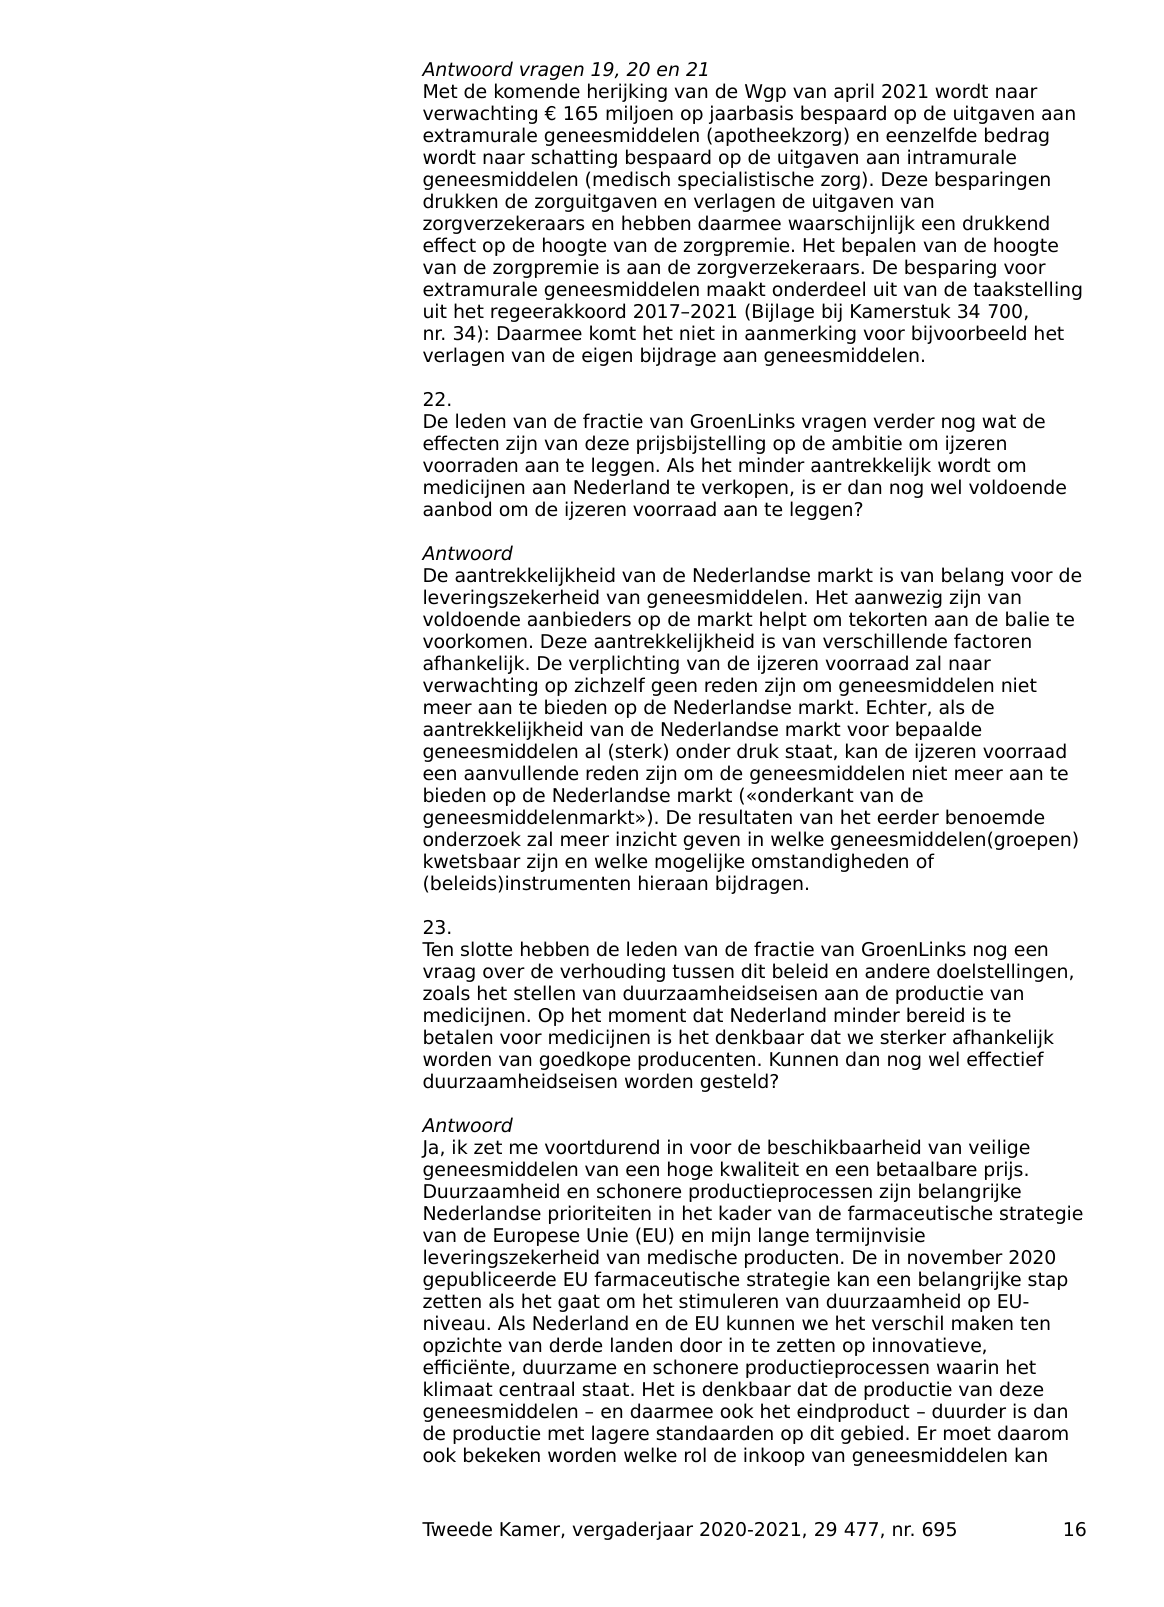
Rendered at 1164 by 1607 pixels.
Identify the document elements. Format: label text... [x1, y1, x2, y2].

text 23. [422, 917, 1087, 939]
subtitle Antwoord [422, 543, 1087, 565]
text Met de komende herijking van de Wgp van april 2021 wordt naar verwachting € 165 miljoen op jaarbasis bespaard op de uitgaven aan extramurale geneesmiddelen (apotheekzorg) en eenzelfde bedrag wordt naar schatting bespaard op de uitgaven aan intramurale geneesmiddelen (medisch specialistische zorg). Deze besparingen drukken de zorguitgaven en verlagen de uitgaven van zorgverzekeraars en hebben daarmee waarschijnlijk een drukkend effect op de hoogte van de zorgpremie. Het bepalen van de hoogte van de zorgpremie is aan de zorgverzekeraars. De besparing voor extramurale geneesmiddelen maakt onderdeel uit van de taakstelling uit het regeerakkoord 2017–2021 (Bijlage bij Kamerstuk 34 700, nr. 34): Daarmee komt het niet in aanmerking voor bijvoorbeeld het verlagen van de eigen bijdrage aan geneesmiddelen. [422, 81, 1087, 367]
subtitle Antwoord [422, 1115, 1087, 1137]
text Ten slotte hebben de leden van de fractie van GroenLinks nog een vraag over de verhouding tussen dit beleid en andere doelstellingen, zoals het stellen van duurzaamheidseisen aan de productie van medicijnen. Op het moment dat Nederland minder bereid is te betalen voor medicijnen is het denkbaar dat we sterker afhankelijk worden van goedkope producenten. Kunnen dan nog wel effectief duurzaamheidseisen worden gesteld? [422, 939, 1087, 1093]
text De leden van de fractie van GroenLinks vragen verder nog wat de effecten zijn van deze prijsbijstelling op de ambitie om ijzeren voorraden aan te leggen. Als het minder aantrekkelijk wordt om medicijnen aan Nederland te verkopen, is er dan nog wel voldoende aanbod om de ijzeren voorraad aan te leggen? [422, 411, 1087, 521]
text 22. [422, 389, 1087, 411]
text De aantrekkelijkheid van de Nederlandse markt is van belang voor de leveringszekerheid van geneesmiddelen. Het aanwezig zijn van voldoende aanbieders op de markt helpt om tekorten aan de balie te voorkomen. Deze aantrekkelijkheid is van verschillende factoren afhankelijk. De verplichting van de ijzeren voorraad zal naar verwachting op zichzelf geen reden zijn om geneesmiddelen niet meer aan te bieden op de Nederlandse markt. Echter, als de aantrekkelijkheid van de Nederlandse markt voor bepaalde geneesmiddelen al (sterk) onder druk staat, kan de ijzeren voorraad een aanvullende reden zijn om de geneesmiddelen niet meer aan te bieden op de Nederlandse markt («onderkant van de geneesmiddelenmarkt»). De resultaten van het eerder benoemde onderzoek zal meer inzicht geven in welke geneesmiddelen(groepen) kwetsbaar zijn en welke mogelijke omstandigheden of (beleids)instrumenten hieraan bijdragen. [422, 565, 1087, 895]
text Ja, ik zet me voortdurend in voor de beschikbaarheid van veilige geneesmiddelen van een hoge kwaliteit en een betaalbare prijs. Duurzaamheid en schonere productieprocessen zijn belangrijke Nederlandse prioriteiten in het kader van de farmaceutische strategie van de Europese Unie (EU) en mijn lange termijnvisie leveringszekerheid van medische producten. De in november 2020 gepubliceerde EU farmaceutische strategie kan een belangrijke stap zetten als het gaat om het stimuleren van duurzaamheid op EU-niveau. Als Nederland en de EU kunnen we het verschil maken ten opzichte van derde landen door in te zetten op innovatieve, efficiënte, duurzame en schonere productieprocessen waarin het klimaat centraal staat. Het is denkbaar dat de productie van deze geneesmiddelen – en daarmee ook het eindproduct – duurder is dan de productie met lagere standaarden op dit gebied. Er moet daarom ook bekeken worden welke rol de inkoop van geneesmiddelen kan [422, 1137, 1087, 1467]
subtitle Antwoord vragen 19, 20 en 21 [422, 59, 1087, 81]
